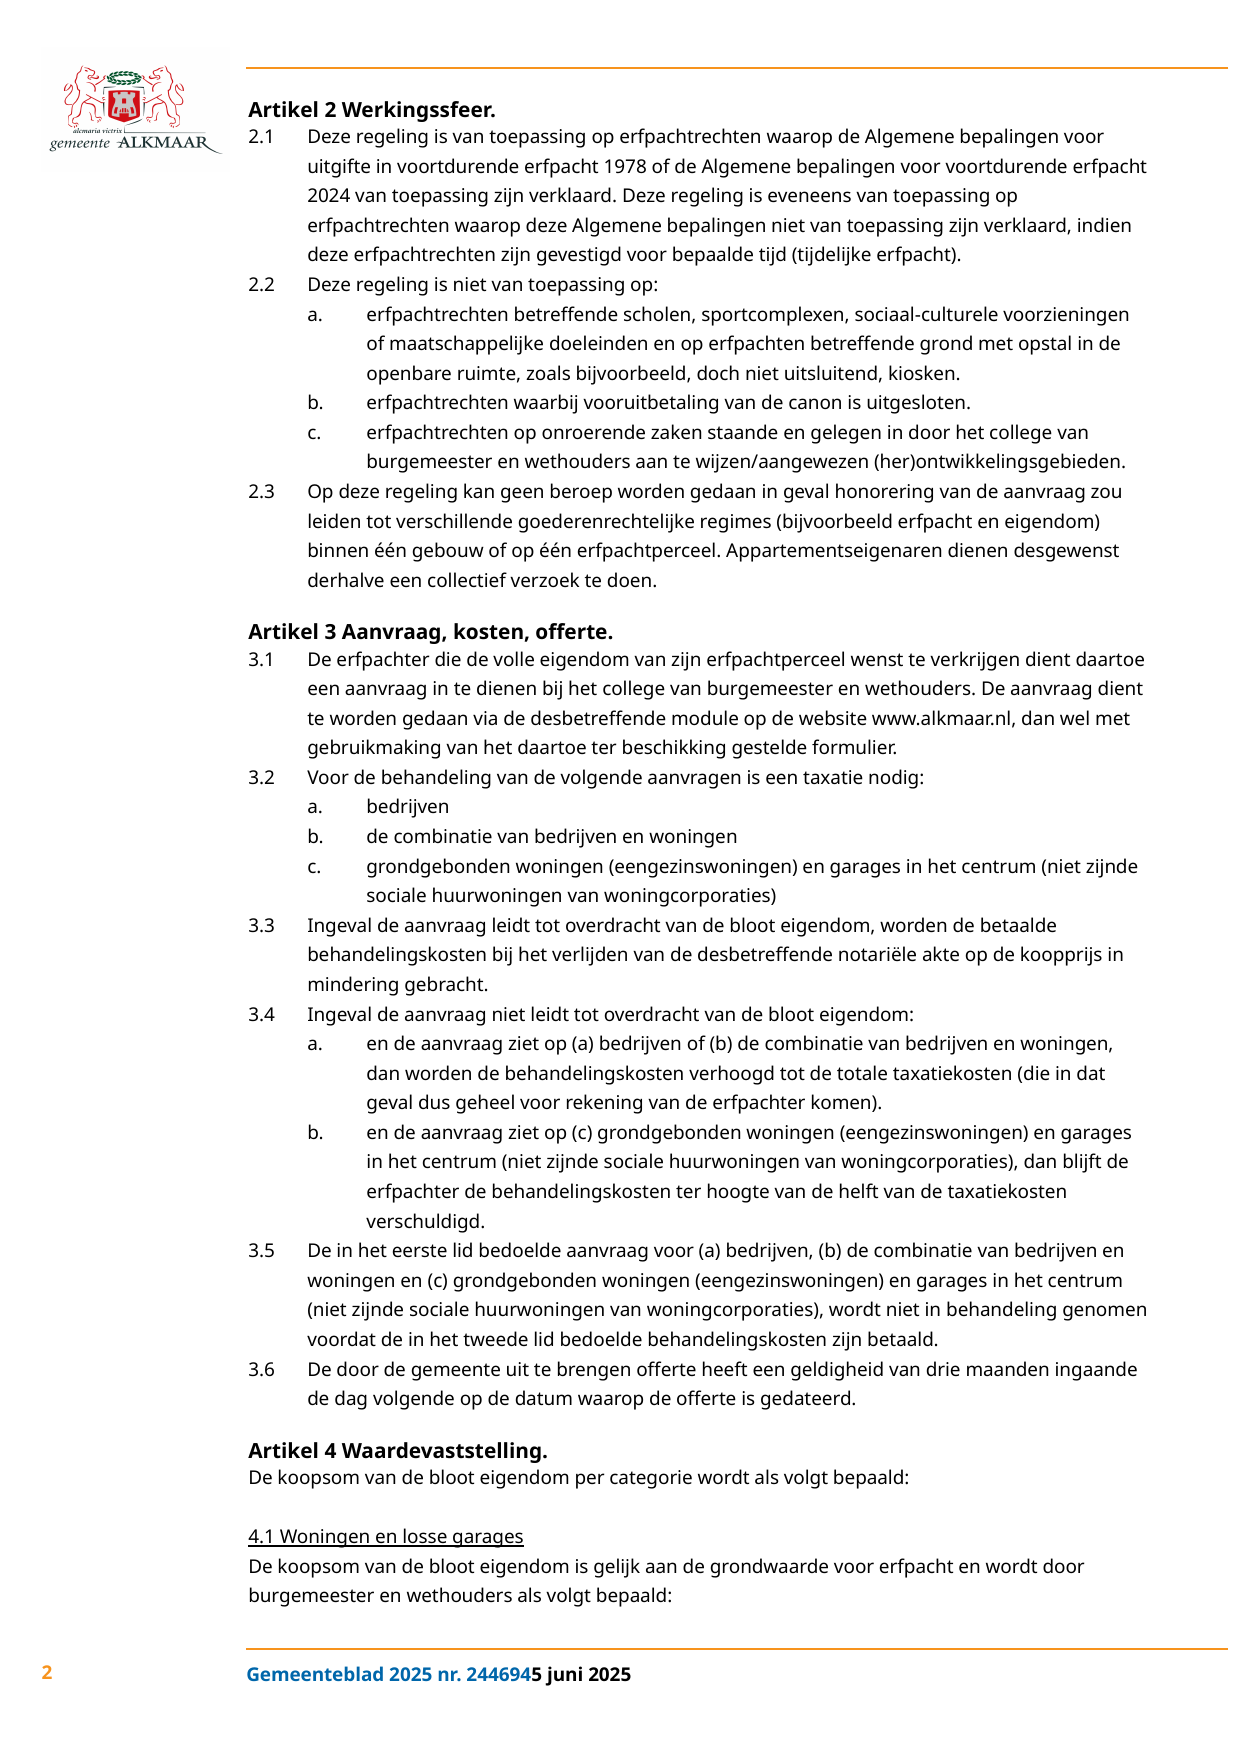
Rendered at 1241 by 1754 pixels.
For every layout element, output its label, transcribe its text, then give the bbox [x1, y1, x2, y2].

list erfpachtrechten waarbij vooruitbetaling van de canon is uitgesloten. [307, 389, 1152, 415]
text De koopsom van de bloot eigendom per categorie wordt als volgt bepaald: [248, 1464, 1152, 1490]
list De door de gemeente uit te brengen offerte heeft een geldigheid van drie maanden ingaande de dag volgende op de datum waarop de offerte is gedateerd. [248, 1356, 1152, 1411]
text Artikel 2 Werkingssfeer. [248, 95, 1152, 123]
text Artikel 4 Waardevaststelling. [248, 1436, 1152, 1464]
list Deze regeling is niet van toepassing op: [248, 271, 1152, 297]
picture [41, 47, 231, 172]
text Artikel 3 Aanvraag, kosten, offerte. [248, 617, 1152, 646]
list en de aanvraag ziet op (a) bedrijven of (b) de combinatie van bedrijven en woningen, dan worden de behandelingskosten verhoogd tot de totale taxatiekosten (die in dat geval dus geheel voor rekening van de erfpachter komen). [307, 1030, 1152, 1115]
list Ingeval de aanvraag leidt tot overdracht van de bloot eigendom, worden de betaalde behandelingskosten bij het verlijden van de desbetreffende notariële akte op de koopprijs in mindering gebracht. [248, 912, 1152, 997]
list Op deze regeling kan geen beroep worden gedaan in geval honorering van de aanvraag zou leiden tot verschillende goederenrechtelijke regimes (bijvoorbeeld erfpacht en eigendom) binnen één gebouw of op één erfpachtperceel. Appartementseigenaren dienen desgewenst derhalve een collectief verzoek te doen. [248, 478, 1152, 593]
text 4.1 Woningen en losse garages [248, 1523, 1152, 1549]
list erfpachtrechten betreffende scholen, sportcomplexen, sociaal-culturele voorzieningen of maatschappelijke doeleinden en op erfpachten betreffende grond met opstal in de openbare ruimte, zoals bijvoorbeeld, doch niet uitsluitend, kiosken. [307, 301, 1152, 386]
list Deze regeling is van toepassing op erfpachtrechten waarop de Algemene bepalingen voor uitgifte in voortdurende erfpacht 1978 of de Algemene bepalingen voor voortdurende erfpacht 2024 van toepassing zijn verklaard. Deze regeling is eveneens van toepassing op erfpachtrechten waarop deze Algemene bepalingen niet van toepassing zijn verklaard, indien deze erfpachtrechten zijn gevestigd voor bepaalde tijd (tijdelijke erfpacht). [248, 123, 1152, 267]
list grondgebonden woningen (eengezinswoningen) en garages in het centrum (niet zijnde sociale huurwoningen van woningcorporaties) [307, 853, 1152, 908]
list en de aanvraag ziet op (c) grondgebonden woningen (eengezinswoningen) en garages in het centrum (niet zijnde sociale huurwoningen van woningcorporaties), dan blijft de erfpachter de behandelingskosten ter hoogte van de helft van de taxatiekosten verschuldigd. [307, 1119, 1152, 1234]
list De erfpachter die de volle eigendom van zijn erfpachtperceel wenst te verkrijgen dient daartoe een aanvraag in te dienen bij het college van burgemeester en wethouders. De aanvraag dient te worden gedaan via de desbetreffende module op de website www.alkmaar.nl, dan wel met gebruikmaking van het daartoe ter beschikking gestelde formulier. [248, 646, 1152, 760]
list De in het eerste lid bedoelde aanvraag voor (a) bedrijven, (b) de combinatie van bedrijven en woningen en (c) grondgebonden woningen (eengezinswoningen) en garages in het centrum (niet zijnde sociale huurwoningen van woningcorporaties), wordt niet in behandeling genomen voordat de in het tweede lid bedoelde behandelingskosten zijn betaald. [248, 1237, 1152, 1352]
list de combinatie van bedrijven en woningen [307, 823, 1152, 849]
text De koopsom van de bloot eigendom is gelijk aan de grondwaarde voor erfpacht en wordt door burgemeester en wethouders als volgt bepaald: [248, 1553, 1152, 1608]
list bedrijven [307, 794, 1152, 819]
list erfpachtrechten op onroerende zaken staande en gelegen in door het college van burgemeester en wethouders aan te wijzen/aangewezen (her)ontwikkelingsgebieden. [307, 419, 1152, 474]
list Voor de behandeling van de volgende aanvragen is een taxatie nodig: [248, 764, 1152, 790]
list Ingeval de aanvraag niet leidt tot overdracht van de bloot eigendom: [248, 1001, 1152, 1027]
